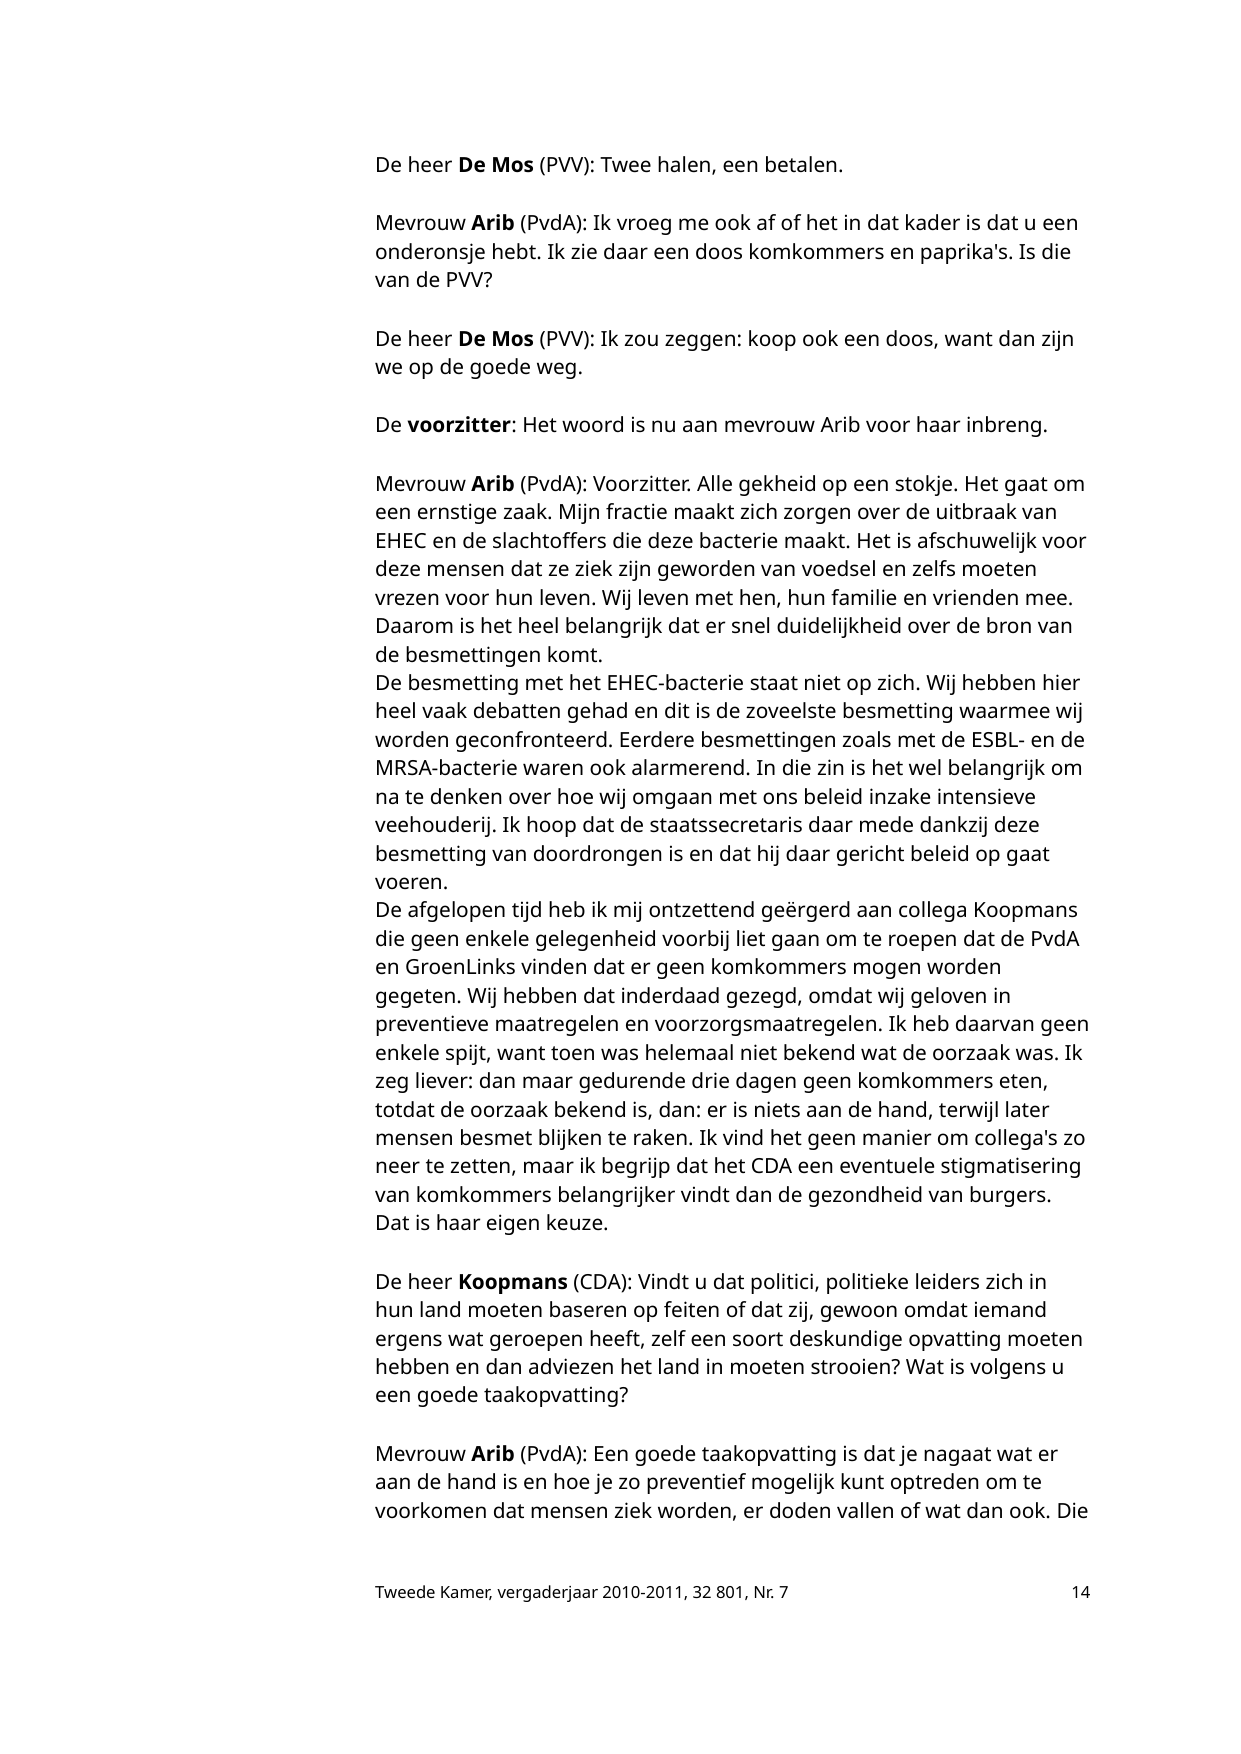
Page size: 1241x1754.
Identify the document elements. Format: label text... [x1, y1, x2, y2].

text De afgelopen tijd heb ik mij ontzettend geërgerd aan collega Koopmans die geen enkele gelegenheid voorbij liet gaan om te roepen dat de PvdA en GroenLinks vinden dat er geen komkommers mogen worden gegeten. Wij hebben dat inderdaad gezegd, omdat wij geloven in preventieve maatregelen en voorzorgsmaatregelen. Ik heb daarvan geen enkele spijt, want toen was helemaal niet bekend wat de oorzaak was. Ik zeg liever: dan maar gedurende drie dagen geen komkommers eten, totdat de oorzaak bekend is, dan: er is niets aan de hand, terwijl later mensen besmet blijken te raken. Ik vind het geen manier om collega's zo neer te zetten, maar ik begrijp dat het CDA een eventuele stigmatisering van komkommers belangrijker vindt dan de gezondheid van burgers. Dat is haar eigen keuze. [375, 896, 1090, 1237]
text De heer De Mos (PVV): Ik zou zeggen: koop ook een doos, want dan zijn we op de goede weg. [375, 324, 1090, 381]
text De heer Koopmans (CDA): Vindt u dat politici, politieke leiders zich in hun land moeten baseren op feiten of dat zij, gewoon omdat iemand ergens wat geroepen heeft, zelf een soort deskundige opvatting moeten hebben en dan adviezen het land in moeten strooien? Wat is volgens u een goede taakopvatting? [375, 1267, 1090, 1409]
text Mevrouw Arib (PvdA): Een goede taakopvatting is dat je nagaat wat er aan de hand is en hoe je zo preventief mogelijk kunt optreden om te voorkomen dat mensen ziek worden, er doden vallen of wat dan ook. Die [375, 1439, 1090, 1524]
text Mevrouw Arib (PvdA): Voorzitter. Alle gekheid op een stokje. Het gaat om een ernstige zaak. Mijn fractie maakt zich zorgen over de uitbraak van EHEC en de slachtoffers die deze bacterie maakt. Het is afschuwelijk voor deze mensen dat ze ziek zijn geworden van voedsel en zelfs moeten vrezen voor hun leven. Wij leven met hen, hun familie en vrienden mee. Daarom is het heel belangrijk dat er snel duidelijkheid over de bron van de besmettingen komt. [375, 469, 1090, 668]
text Mevrouw Arib (PvdA): Ik vroeg me ook af of het in dat kader is dat u een onderonsje hebt. Ik zie daar een doos komkommers en paprika's. Is die van de PVV? [375, 208, 1090, 294]
text De voorzitter: Het woord is nu aan mevrouw Arib voor haar inbreng. [375, 411, 1090, 439]
text De heer De Mos (PVV): Twee halen, een betalen. [375, 150, 1090, 178]
text De besmetting met het EHEC-bacterie staat niet op zich. Wij hebben hier heel vaak debatten gehad en dit is de zoveelste besmetting waarmee wij worden geconfronteerd. Eerdere besmettingen zoals met de ESBL- en de MRSA-bacterie waren ook alarmerend. In die zin is het wel belangrijk om na te denken over hoe wij omgaan met ons beleid inzake intensieve veehouderij. Ik hoop dat de staatssecretaris daar mede dankzij deze besmetting van doordrongen is en dat hij daar gericht beleid op gaat voeren. [375, 668, 1090, 896]
